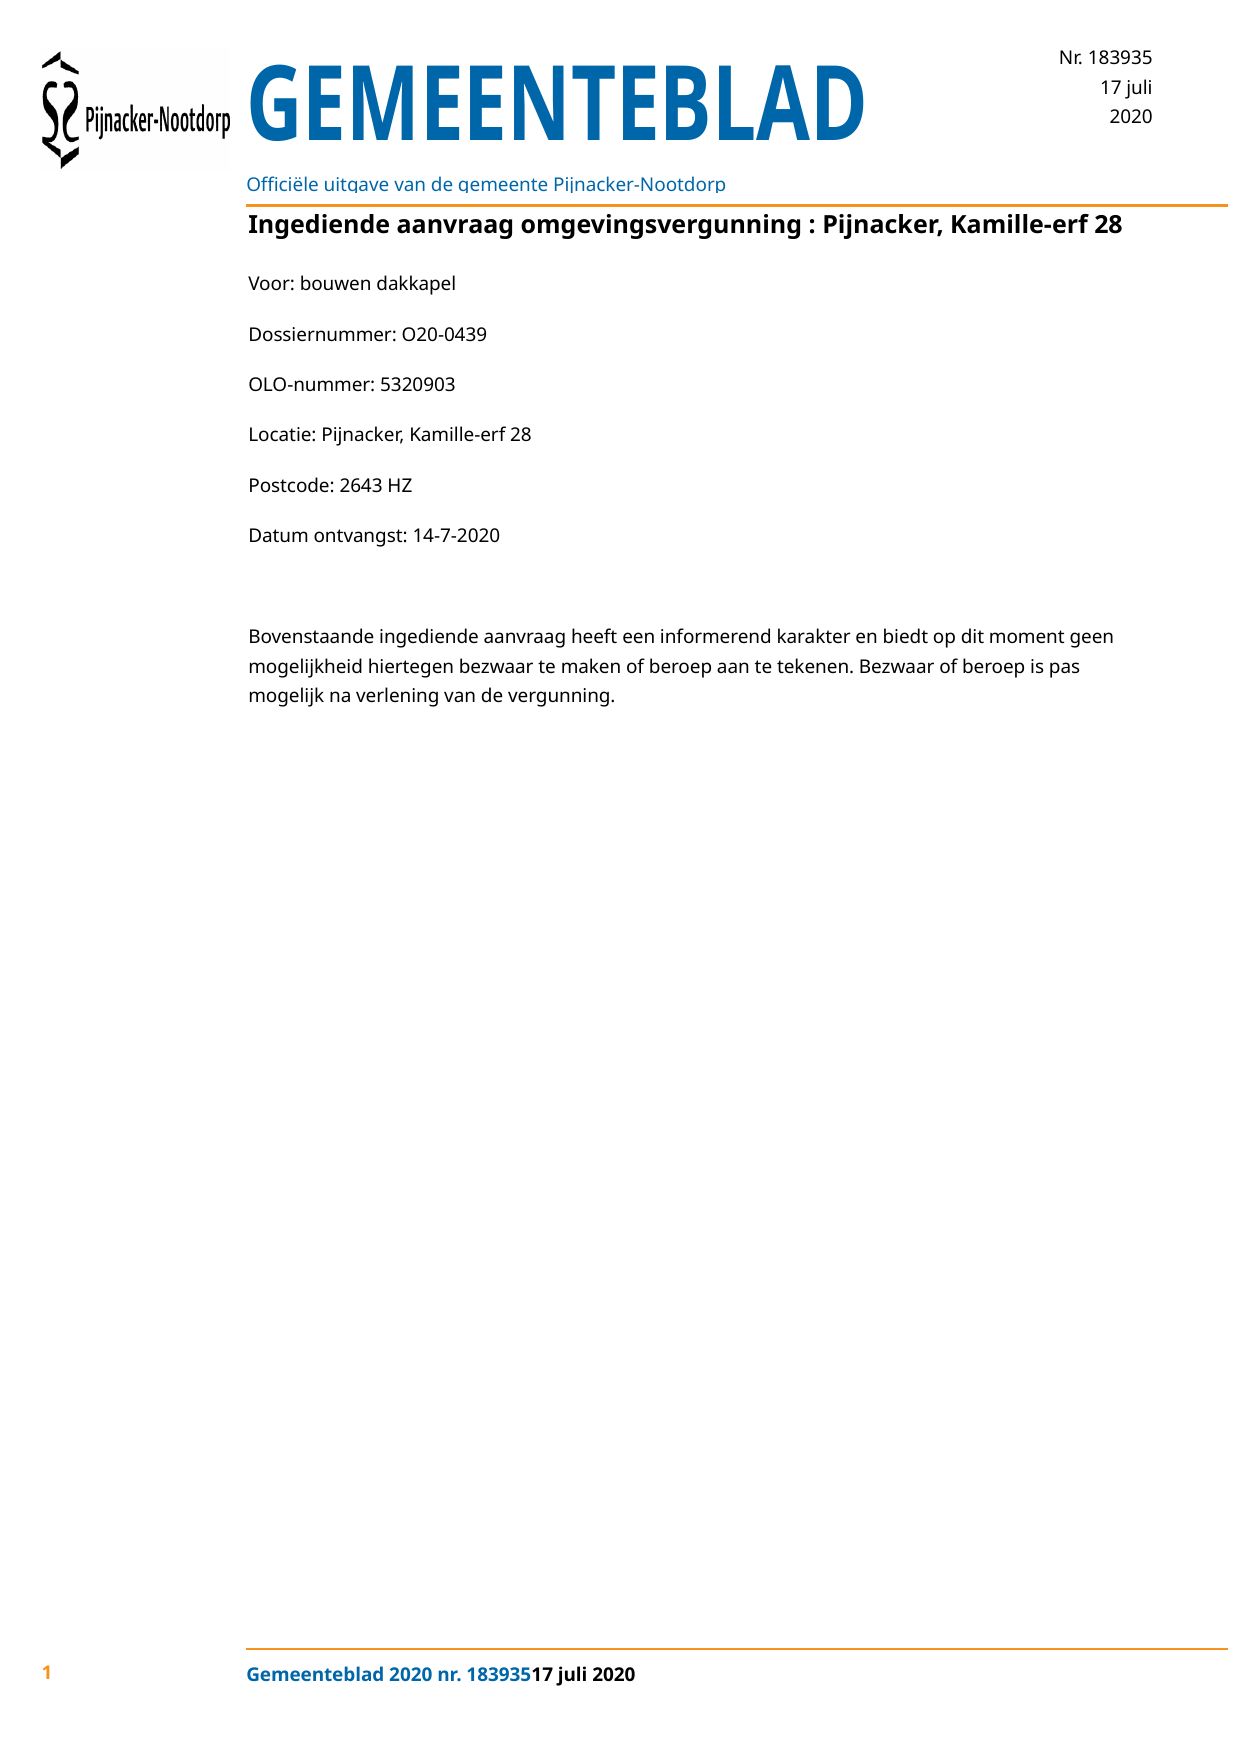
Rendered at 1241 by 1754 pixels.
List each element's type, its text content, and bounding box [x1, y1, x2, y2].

text Locatie: Pijnacker, Kamille-erf 28 [248, 422, 1152, 447]
text Datum ontvangst: 14-7-2020 [248, 522, 1152, 548]
text Postcode: 2643 HZ [248, 472, 1152, 498]
picture [41, 47, 231, 172]
text Bovenstaande ingediende aanvraag heeft een informerend karakter en biedt op dit moment geen mogelijkheid hiertegen bezwaar te maken of beroep aan te tekenen. Bezwaar of beroep is pas mogelijk na verlening van de vergunning. [248, 623, 1152, 708]
text Ingediende aanvraag omgevingsvergunning : Pijnacker, Kamille-erf 28 [248, 207, 1152, 241]
text Dossiernummer: O20-0439 [248, 321, 1152, 346]
text Voor: bouwen dakkapel [248, 270, 1152, 296]
text OLO-nummer: 5320903 [248, 371, 1152, 397]
